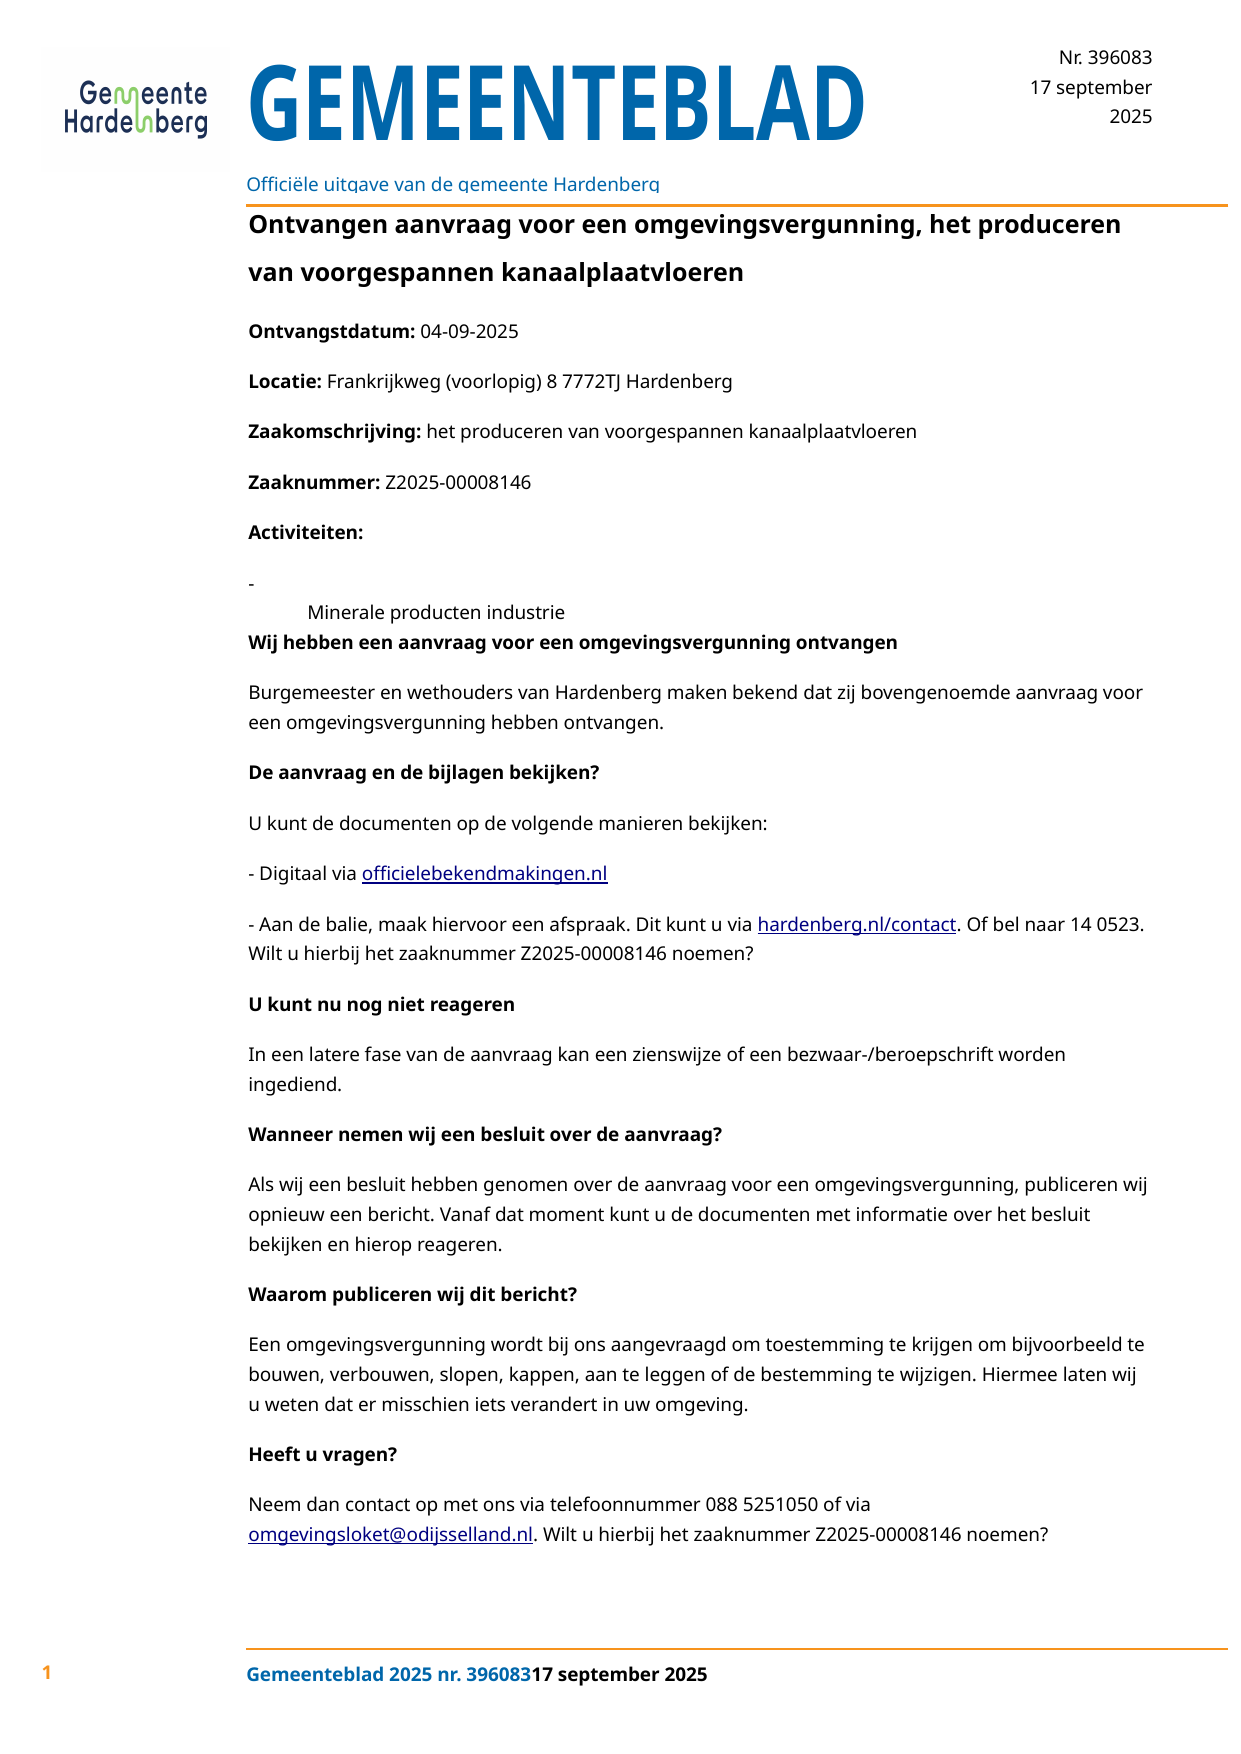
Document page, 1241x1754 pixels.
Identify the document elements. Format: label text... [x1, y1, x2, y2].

text In een latere fase van de aanvraag kan een zienswijze of een bezwaar-/beroepschrift worden ingediend. [248, 1041, 1152, 1097]
text U kunt de documenten op de volgende manieren bekijken: [248, 810, 1152, 836]
text Ontvangen aanvraag voor een omgevingsvergunning, het produceren van voorgespannen kanaalplaatvloeren [248, 207, 1152, 288]
text - Digitaal via officielebekendmakingen.nl [248, 860, 1152, 886]
picture [41, 47, 231, 172]
text Wanneer nemen wij een besluit over de aanvraag? [248, 1121, 1152, 1147]
text Ontvangstdatum: 04-09-2025 [248, 318, 1152, 344]
text Locatie: Frankrijkweg (voorlopig) 8 7772TJ Hardenberg [248, 368, 1152, 394]
text Zaaknummer: Z2025-00008146 [248, 469, 1152, 495]
list Minerale producten industrie [248, 599, 1152, 625]
text Neem dan contact op met ons via telefoonnummer 088 5251050 of via omgevingsloket@odijsselland.nl. Wilt u hierbij het zaaknummer Z2025-00008146 noemen? [248, 1492, 1152, 1547]
text Zaakomschrijving: het produceren van voorgespannen kanaalplaatvloeren [248, 419, 1152, 444]
text Als wij een besluit hebben genomen over de aanvraag voor een omgevingsvergunning, publiceren wij opnieuw een bericht. Vanaf dat moment kunt u de documenten met informatie over het besluit bekijken en hierop reageren. [248, 1172, 1152, 1257]
text - Aan de balie, maak hiervoor een afspraak. Dit kunt u via hardenberg.nl/contact. Of bel naar 14 0523. Wilt u hierbij het zaaknummer Z2025-00008146 noemen? [248, 911, 1152, 966]
text Een omgevingsvergunning wordt bij ons aangevraagd om toestemming te krijgen om bijvoorbeeld te bouwen, verbouwen, slopen, kappen, aan te leggen of de bestemming te wijzigen. Hiermee laten wij u weten dat er misschien iets verandert in uw omgeving. [248, 1332, 1152, 1417]
text De aanvraag en de bijlagen bekijken? [248, 759, 1152, 785]
text U kunt nu nog niet reageren [248, 991, 1152, 1017]
text Burgemeester en wethouders van Hardenberg maken bekend dat zij bovengenoemde aanvraag voor een omgevingsvergunning hebben ontvangen. [248, 679, 1152, 735]
text Waarom publiceren wij dit bericht? [248, 1281, 1152, 1307]
text Activiteiten: [248, 519, 1152, 545]
text Wij hebben een aanvraag voor een omgevingsvergunning ontvangen [248, 629, 1152, 655]
text Heeft u vragen? [248, 1441, 1152, 1467]
